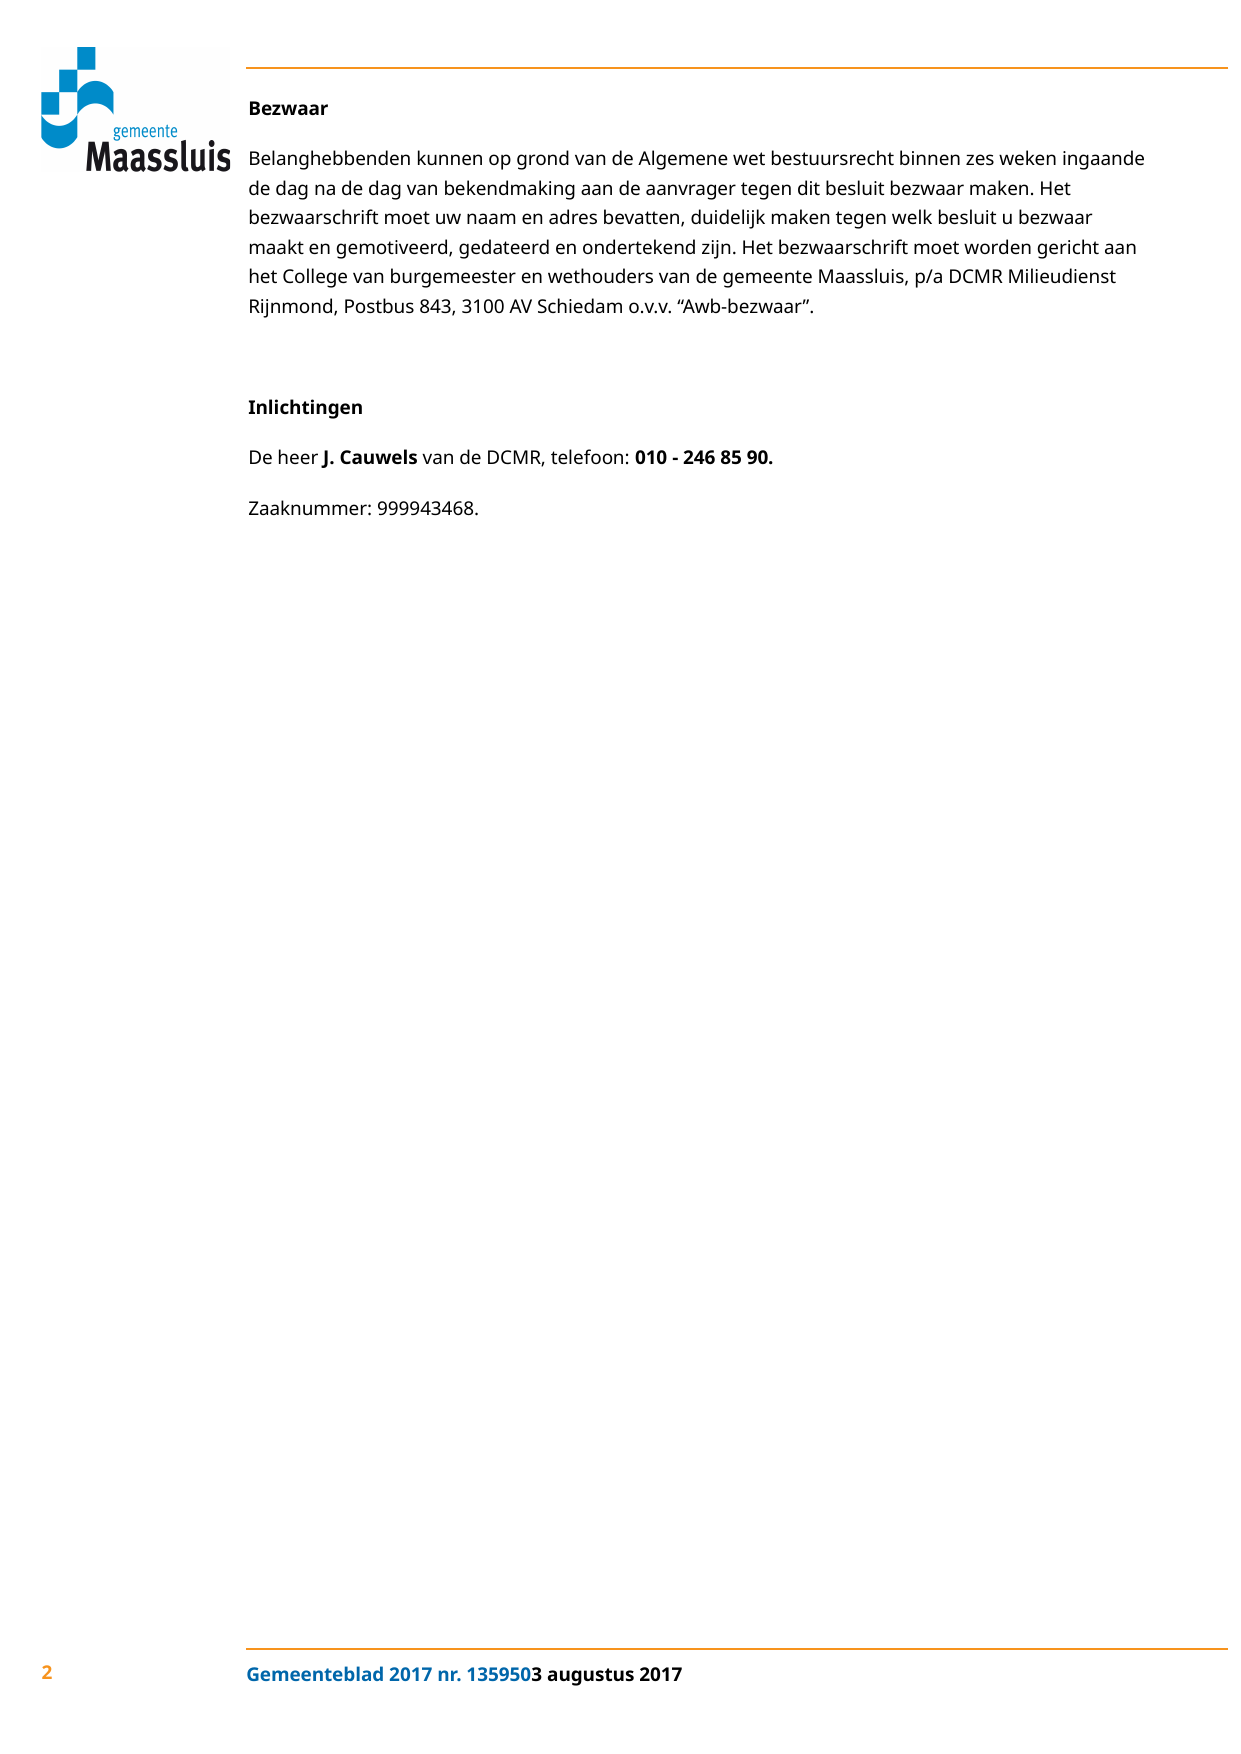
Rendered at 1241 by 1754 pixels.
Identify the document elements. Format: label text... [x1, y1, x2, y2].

text De heer J. Cauwels van de DCMR, telefoon: 010 - 246 85 90. [248, 444, 1152, 470]
picture [41, 47, 231, 172]
text Zaaknummer: 999943468. [248, 495, 1152, 521]
text Belanghebbenden kunnen op grond van de Algemene wet bestuursrecht binnen zes weken ingaande de dag na de dag van bekendmaking aan de aanvrager tegen dit besluit bezwaar maken. Het bezwaarschrift moet uw naam en adres bevatten, duidelijk maken tegen welk besluit u bezwaar maakt en gemotiveerd, gedateerd en ondertekend zijn. Het bezwaarschrift moet worden gericht aan het College van burgemeester en wethouders van de gemeente Maassluis, p/a DCMR Milieudienst Rijnmond, Postbus 843, 3100 AV Schiedam o.v.v. “Awb-bezwaar”. [248, 145, 1152, 319]
text Inlichtingen [248, 394, 1152, 420]
text Bezwaar [248, 95, 1152, 121]
picture [41, 47, 77, 92]
